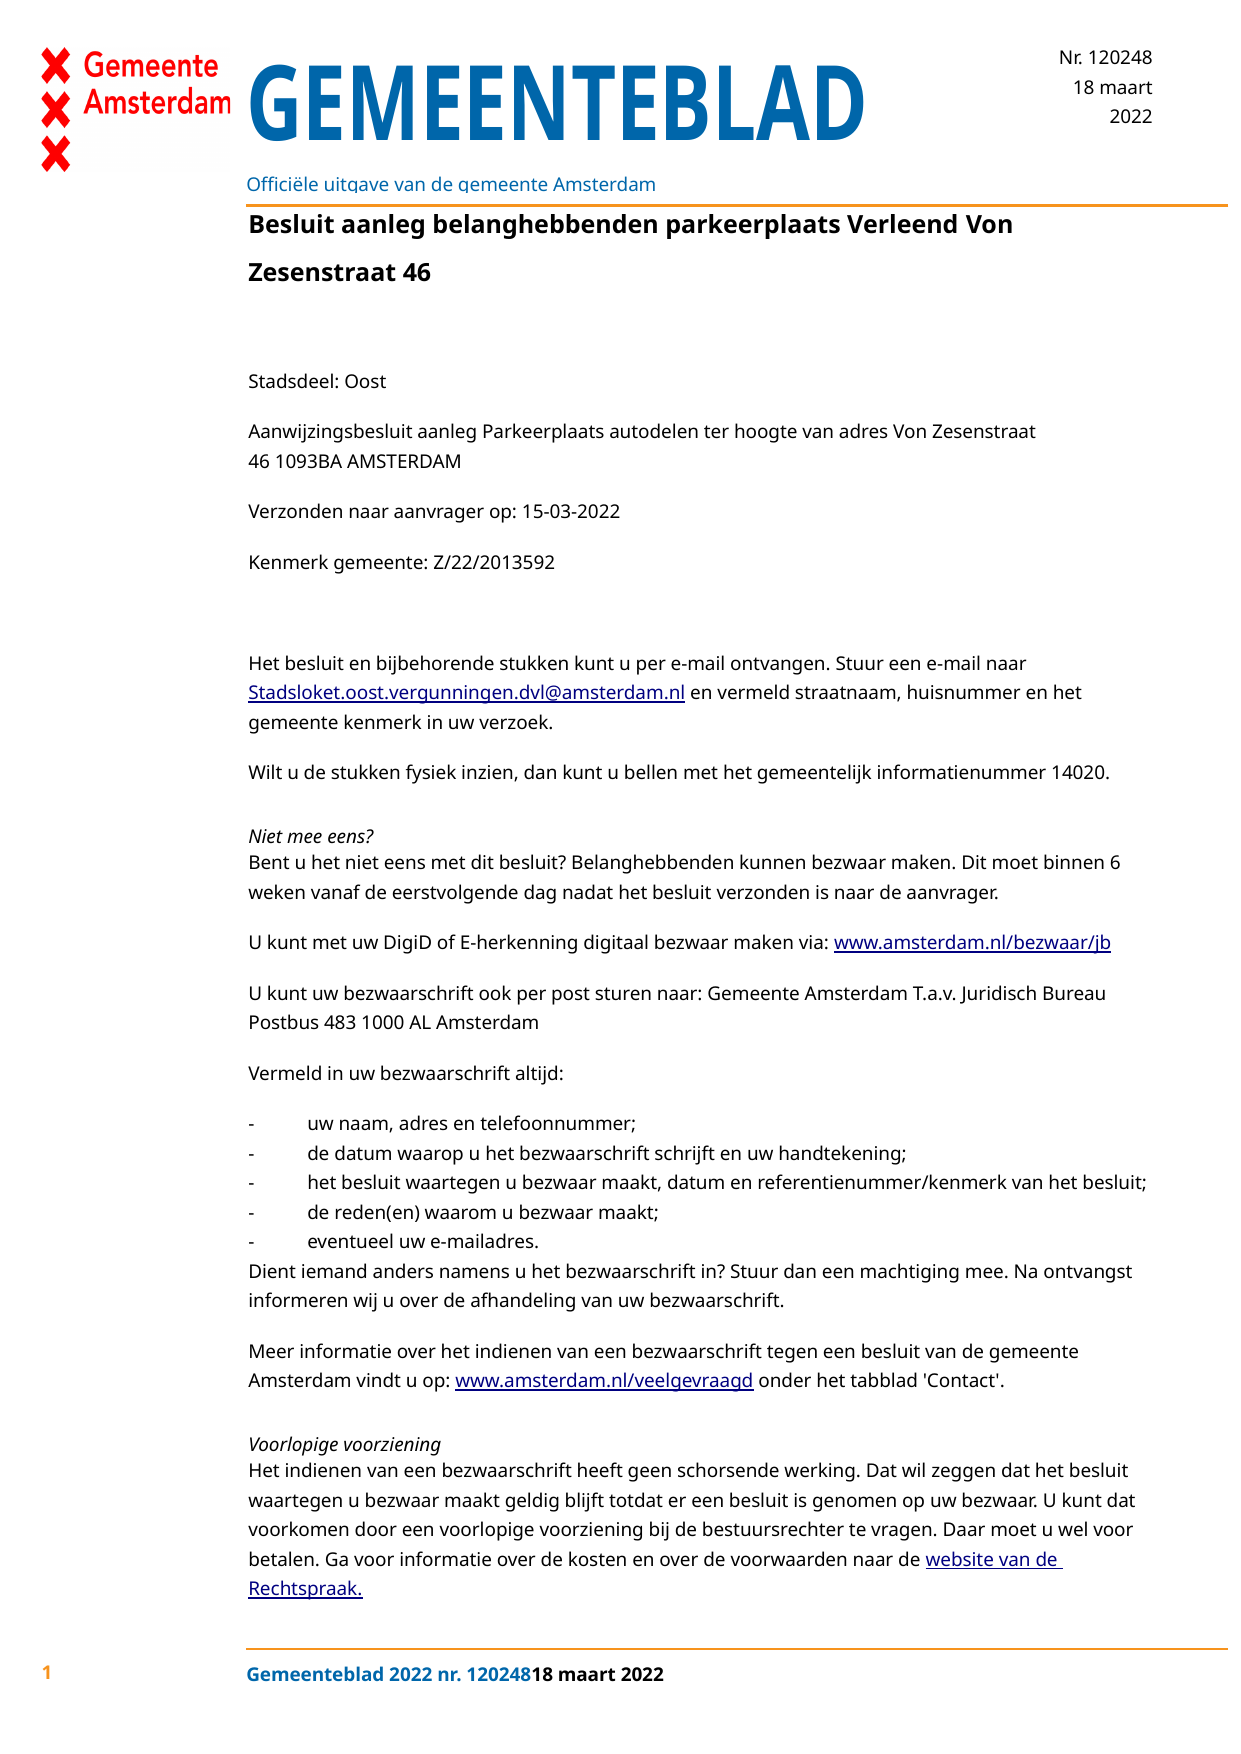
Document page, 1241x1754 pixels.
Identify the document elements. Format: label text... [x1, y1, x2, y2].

text Wilt u de stukken fysiek inzien, dan kunt u bellen met het gemeentelijk informatienummer 14020. [248, 759, 1152, 785]
list uw naam, adres en telefoonnummer; [248, 1110, 1152, 1136]
text Het indienen van een bezwaarschrift heeft geen schorsende werking. Dat wil zeggen dat het besluit waartegen u bezwaar maakt geldig blijft totdat er een besluit is genomen op uw bezwaar. U kunt dat voorkomen door een voorlopige voorziening bij de bestuursrechter te vragen. Daar moet u wel voor betalen. Ga voor informatie over de kosten en over de voorwaarden naar de website van de Rechtspraak. [248, 1457, 1152, 1601]
text Kenmerk gemeente: Z/22/2013592 [248, 549, 1152, 575]
text Besluit aanleg belanghebbenden parkeerplaats Verleend Von Zesenstraat 46 [248, 207, 1152, 288]
text Aanwijzingsbesluit aanleg Parkeerplaats autodelen ter hoogte van adres Von Zesenstraat 46 1093BA AMSTERDAM [248, 419, 1152, 474]
text U kunt met uw DigiD of E-herkenning digitaal bezwaar maken via: www.amsterdam.nl/bezwaar/jb [248, 929, 1152, 955]
text Voorlopige voorziening [248, 1432, 1152, 1457]
text Het besluit en bijbehorende stukken kunt u per e-mail ontvangen. Stuur een e-mail naar Stadsloket.oost.vergunningen.dvl@amsterdam.nl en vermeld straatnaam, huisnummer en het gemeente kenmerk in uw verzoek. [248, 650, 1152, 735]
text Bent u het niet eens met dit besluit? Belanghebbenden kunnen bezwaar maken. Dit moet binnen 6 weken vanaf de eerstvolgende dag nadat het besluit verzonden is naar de aanvrager. [248, 849, 1152, 904]
text Dient iemand anders namens u het bezwaarschrift in? Stuur dan een machtiging mee. Na ontvangst informeren wij u over de afhandeling van uw bezwaarschrift. [248, 1258, 1152, 1313]
picture [41, 47, 231, 172]
list eventueel uw e-mailadres. [248, 1228, 1152, 1254]
text U kunt uw bezwaarschrift ook per post sturen naar: Gemeente Amsterdam T.a.v. Juridisch Bureau Postbus 483 1000 AL Amsterdam [248, 980, 1152, 1035]
text Stadsdeel: Oost [248, 368, 1152, 394]
text Meer informatie over het indienen van een bezwaarschrift tegen een besluit van de gemeente Amsterdam vindt u op: www.amsterdam.nl/veelgevraagd onder het tabblad 'Contact'. [248, 1338, 1152, 1393]
list de datum waarop u het bezwaarschrift schrijft en uw handtekening; [248, 1140, 1152, 1165]
list het besluit waartegen u bezwaar maakt, datum en referentienummer/kenmerk van het besluit; [248, 1169, 1152, 1195]
text Vermeld in uw bezwaarschrift altijd: [248, 1060, 1152, 1085]
list de reden(en) waarom u bezwaar maakt; [248, 1199, 1152, 1224]
text Verzonden naar aanvrager op: 15-03-2022 [248, 499, 1152, 524]
text Niet mee eens? [248, 823, 1152, 849]
